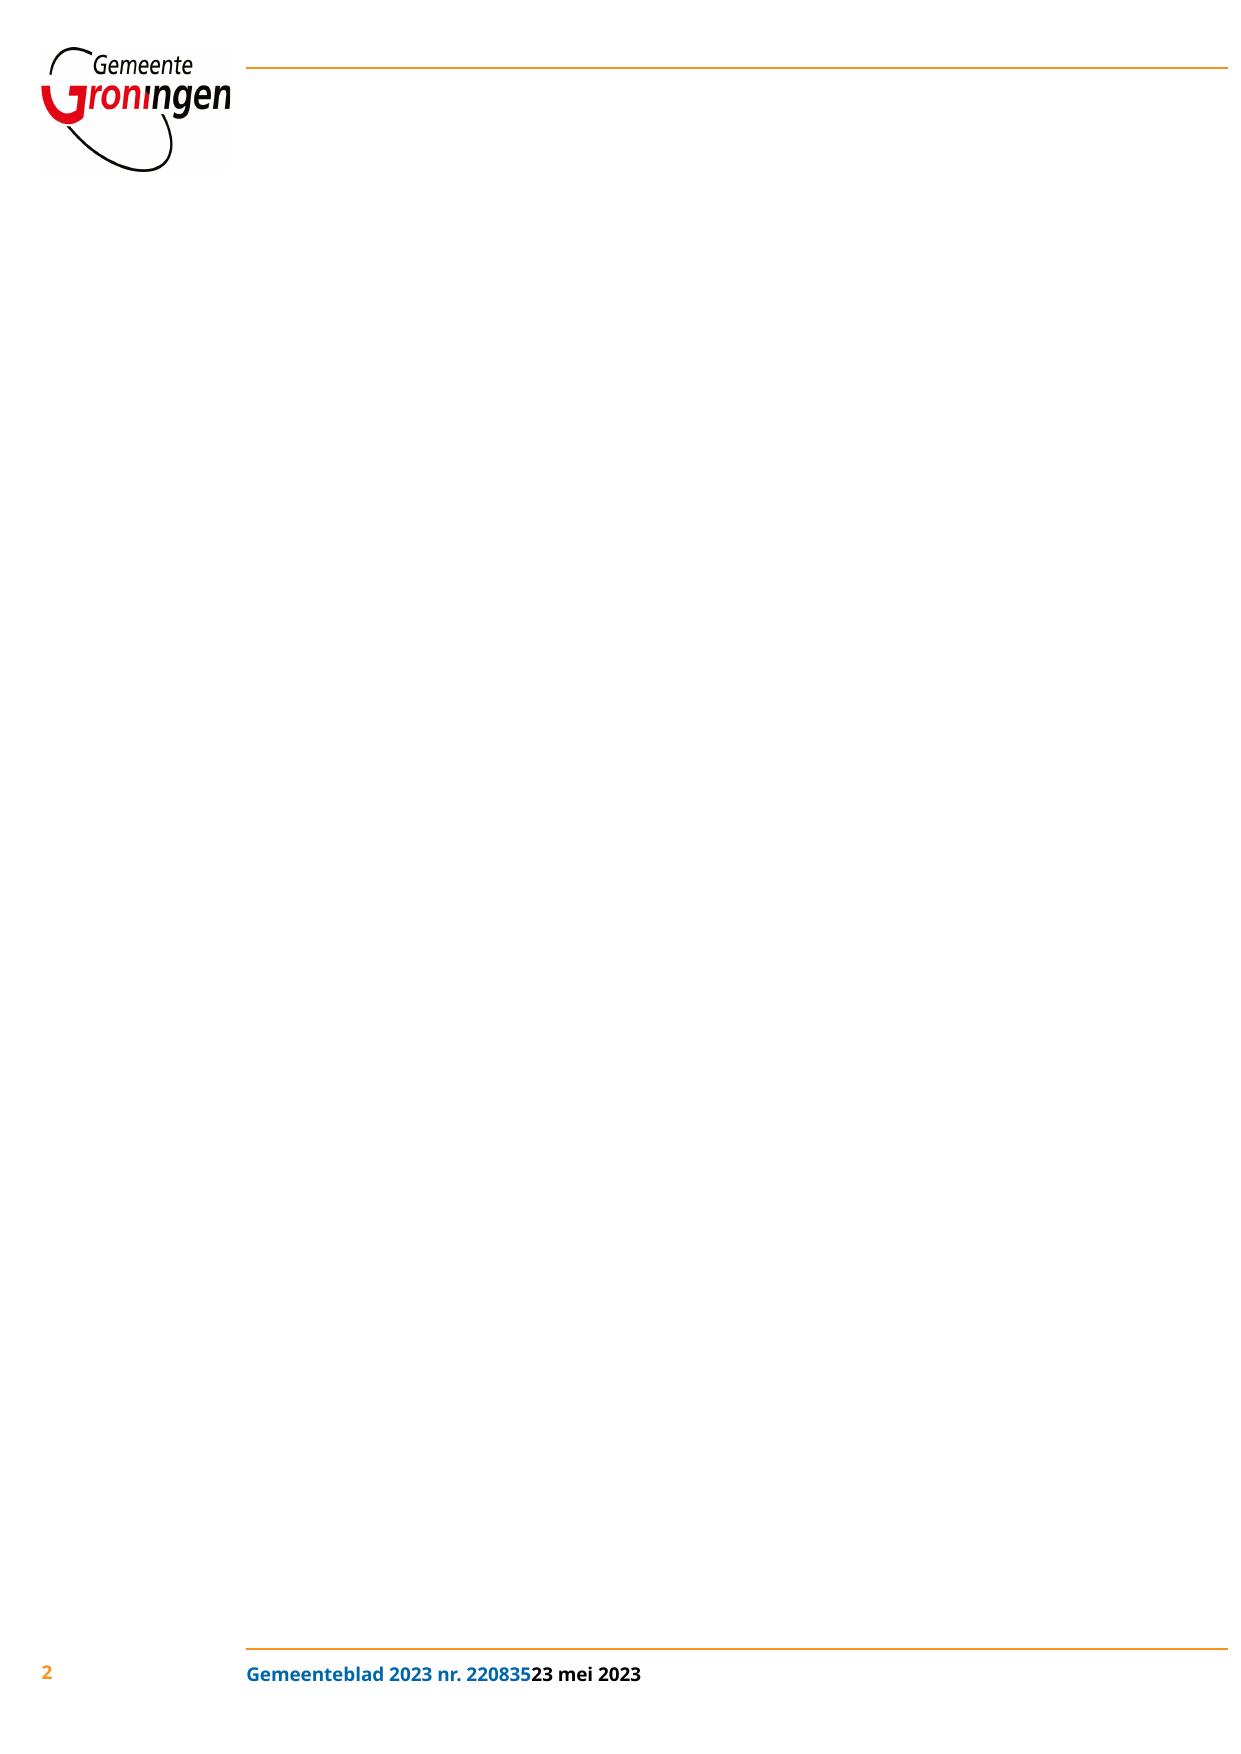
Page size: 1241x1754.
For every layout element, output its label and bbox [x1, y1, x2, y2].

picture [41, 47, 231, 172]
